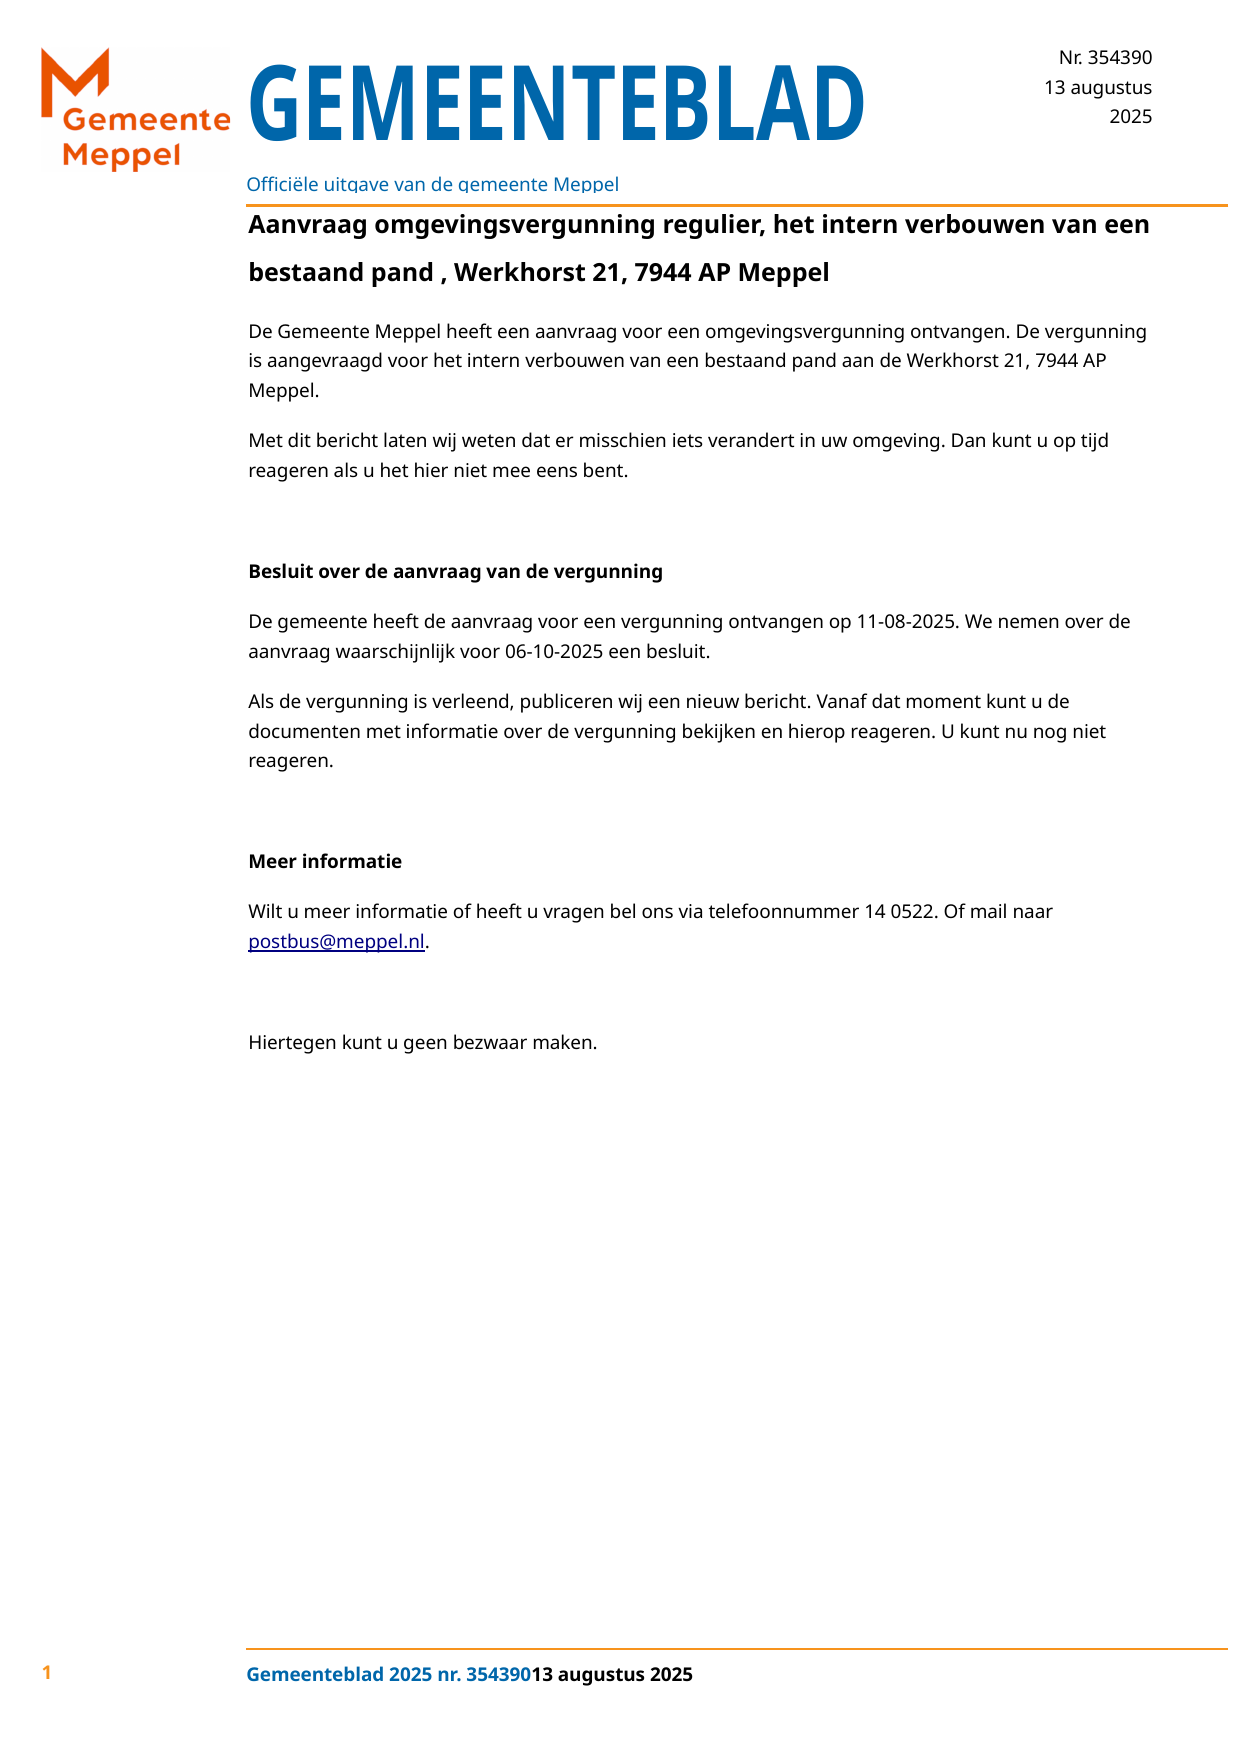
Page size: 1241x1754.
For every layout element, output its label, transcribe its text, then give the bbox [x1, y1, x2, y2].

text Hiertegen kunt u geen bezwaar maken. [248, 1029, 1152, 1055]
text De gemeente heeft de aanvraag voor een vergunning ontvangen op 11-08-2025. We nemen over de aanvraag waarschijnlijk voor 06-10-2025 een besluit. [248, 608, 1152, 664]
text Met dit bericht laten wij weten dat er misschien iets verandert in uw omgeving. Dan kunt u op tijd reageren als u het hier niet mee eens bent. [248, 427, 1152, 483]
picture [41, 47, 231, 172]
text Wilt u meer informatie of heeft u vragen bel ons via telefoonnummer 14 0522. Of mail naar postbus@meppel.nl. [248, 899, 1152, 954]
text Meer informatie [248, 848, 1152, 874]
text De Gemeente Meppel heeft een aanvraag voor een omgevingsvergunning ontvangen. De vergunning is aangevraagd voor het intern verbouwen van een bestaand pand aan de Werkhorst 21, 7944 AP Meppel. [248, 318, 1152, 403]
text Als de vergunning is verleend, publiceren wij een nieuw bericht. Vanaf dat moment kunt u de documenten met informatie over de vergunning bekijken en hierop reageren. U kunt nu nog niet reageren. [248, 688, 1152, 773]
text Besluit over de aanvraag van de vergunning [248, 558, 1152, 584]
text Aanvraag omgevingsvergunning regulier, het intern verbouwen van een bestaand pand , Werkhorst 21, 7944 AP Meppel [248, 207, 1152, 288]
